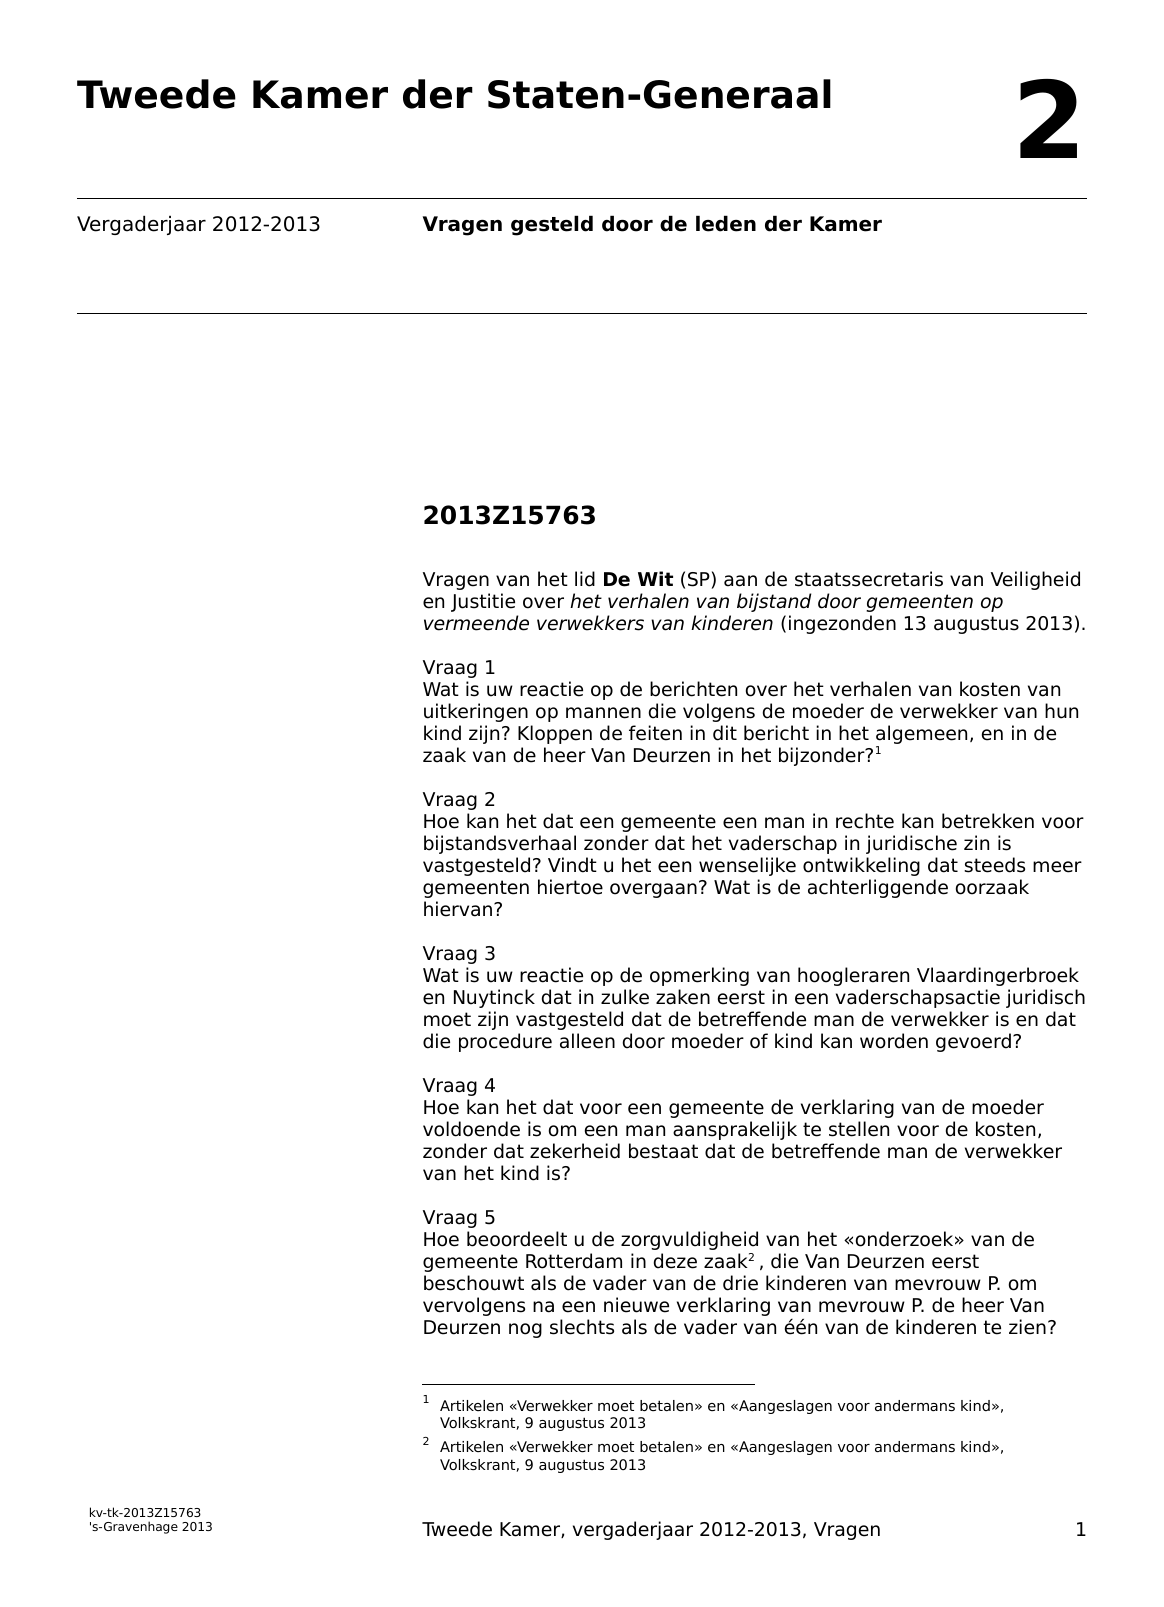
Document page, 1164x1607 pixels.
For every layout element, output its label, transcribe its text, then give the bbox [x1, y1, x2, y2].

table_cell Vergaderjaar 2012-2013 [77, 199, 422, 313]
text 's-Gravenhage 2013 [88, 1520, 323, 1534]
text Artikelen «Verwekker moet betalen» en «Aangeslagen voor andermans kind», Volkskrant, 9 augustus 2013 [422, 1393, 1087, 1432]
table_cell Vragen gesteld door de leden der Kamer [422, 199, 1087, 313]
text Vraag 5 [422, 1207, 1087, 1229]
text Vraag 3 [422, 943, 1087, 965]
text Vragen van het lid De Wit (SP) aan de staatssecretaris van Veiligheid en Justitie over het verhalen van bijstand door gemeenten op vermeende verwekkers van kinderen (ingezonden 13 augustus 2013). [422, 569, 1087, 635]
text Hoe kan het dat voor een gemeente de verklaring van de moeder voldoende is om een man aansprakelijk te stellen voor de kosten, zonder dat zekerheid bestaat dat de betreffende man de verwekker van het kind is? [422, 1097, 1087, 1185]
table_header 2 [886, 59, 1087, 198]
text Vraag 2 [422, 789, 1087, 811]
text Vraag 4 [422, 1075, 1087, 1097]
text Vraag 1 [422, 657, 1087, 679]
text 2013Z15763 [422, 501, 1087, 531]
text Hoe beoordeelt u de zorgvuldigheid van het «onderzoek» van de gemeente Rotterdam in deze zaak, die Van Deurzen eerst beschouwt als de vader van de drie kinderen van mevrouw P. om vervolgens na een nieuwe verklaring van mevrouw P. de heer Van Deurzen nog slechts als de vader van één van de kinderen te zien? [422, 1229, 1087, 1339]
text Artikelen «Verwekker moet betalen» en «Aangeslagen voor andermans kind», Volkskrant, 9 augustus 2013 [422, 1435, 1087, 1474]
text kv-tk-2013Z15763 [88, 1506, 323, 1520]
text Wat is uw reactie op de berichten over het verhalen van kosten van uitkeringen op mannen die volgens de moeder de verwekker van hun kind zijn? Kloppen de feiten in dit bericht in het algemeen, en in de zaak van de heer Van Deurzen in het bijzonder? [422, 679, 1087, 767]
table_header Tweede Kamer der Staten-Generaal [77, 59, 886, 198]
text Hoe kan het dat een gemeente een man in rechte kan betrekken voor bijstandsverhaal zonder dat het vaderschap in juridische zin is vastgesteld? Vindt u het een wenselijke ontwikkeling dat steeds meer gemeenten hiertoe overgaan? Wat is de achterliggende oorzaak hiervan? [422, 811, 1087, 921]
text Wat is uw reactie op de opmerking van hoogleraren Vlaardingerbroek en Nuytinck dat in zulke zaken eerst in een vaderschapsactie juridisch moet zijn vastgesteld dat de betreffende man de verwekker is en dat die procedure alleen door moeder of kind kan worden gevoerd? [422, 965, 1087, 1053]
